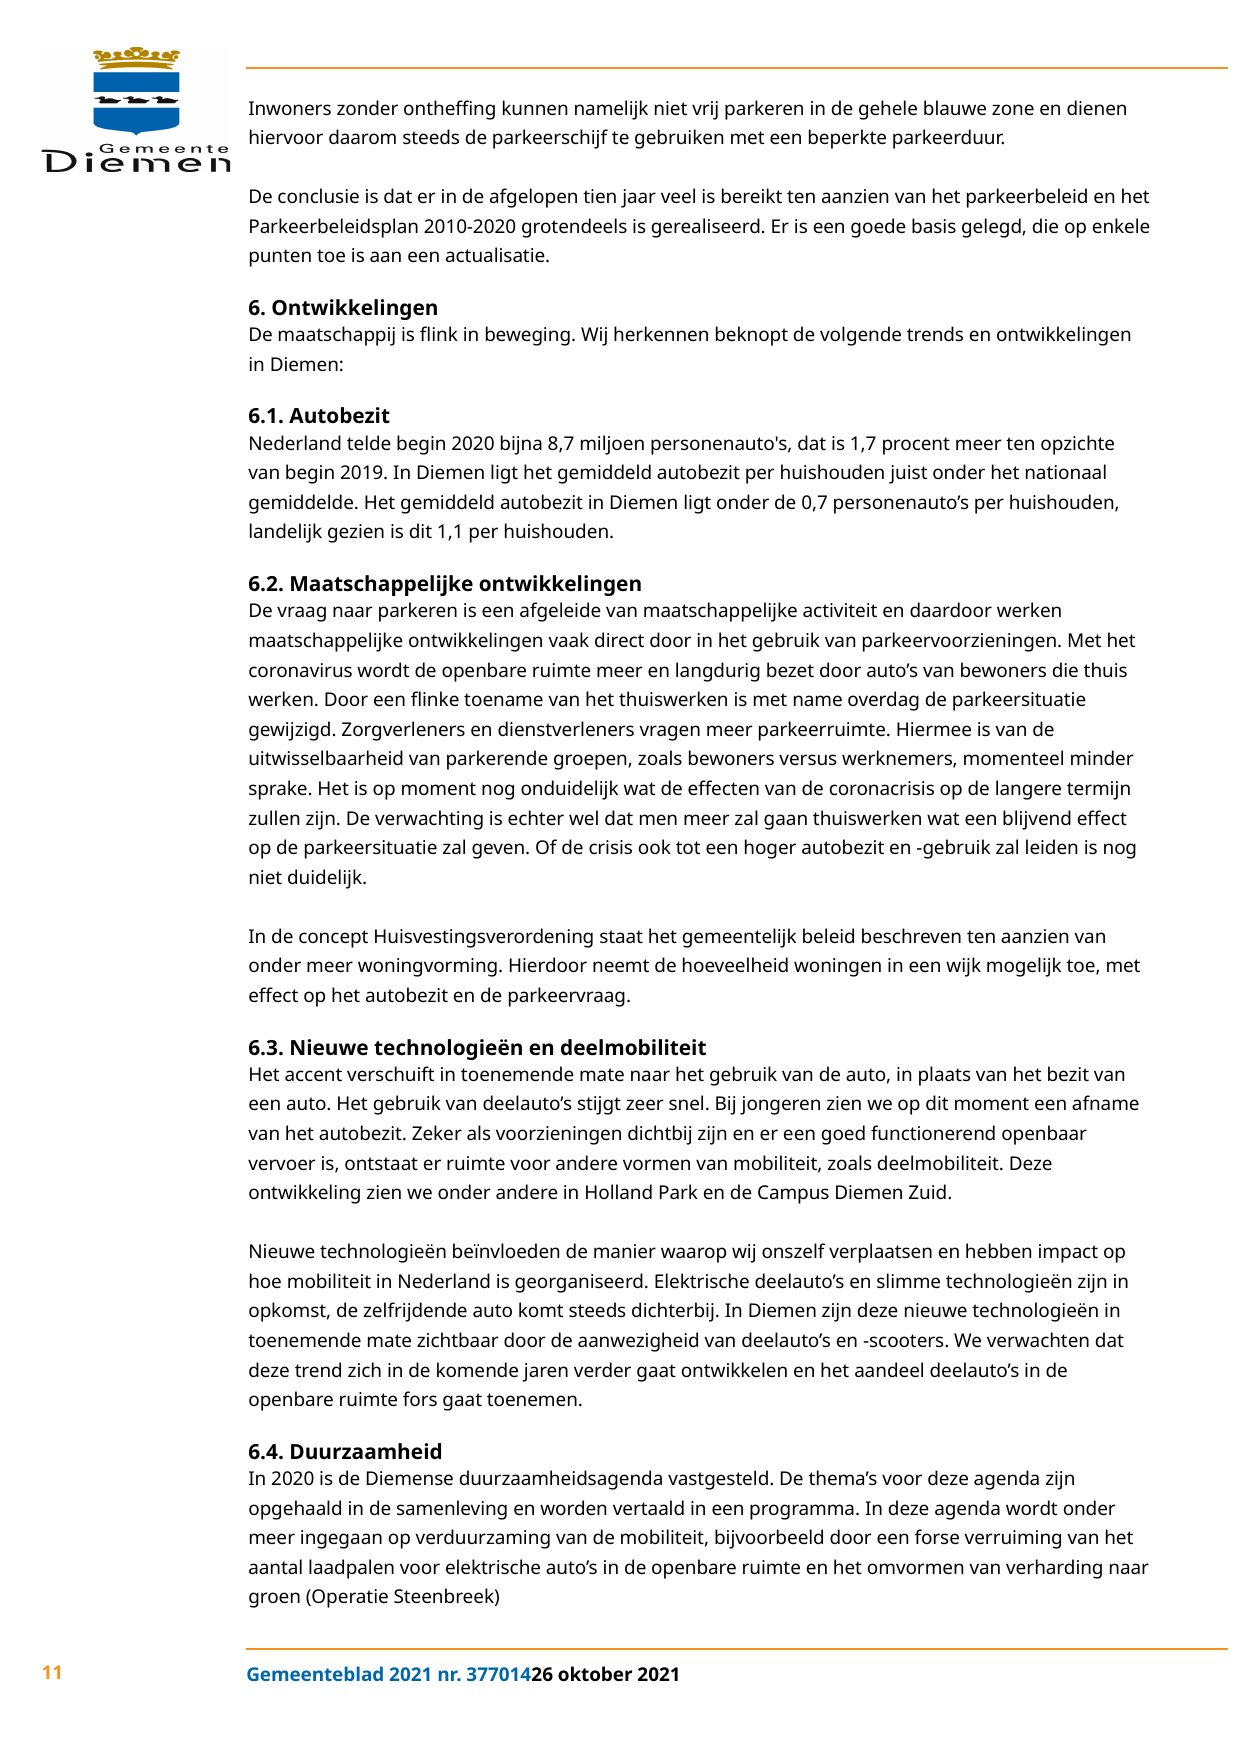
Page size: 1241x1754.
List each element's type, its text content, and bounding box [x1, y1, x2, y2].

text De vraag naar parkeren is een afgeleide van maatschappelijke activiteit en daardoor werken maatschappelijke ontwikkelingen vaak direct door in het gebruik van parkeervoorzieningen. Met het coronavirus wordt de openbare ruimte meer en langdurig bezet door auto’s van bewoners die thuis werken. Door een flinke toename van het thuiswerken is met name overdag de parkeersituatie gewijzigd. Zorgverleners en dienstverleners vragen meer parkeerruimte. Hiermee is van de uitwisselbaarheid van parkerende groepen, zoals bewoners versus werknemers, momenteel minder sprake. Het is op moment nog onduidelijk wat de effecten van de coronacrisis op de langere termijn zullen zijn. De verwachting is echter wel dat men meer zal gaan thuiswerken wat een blijvend effect op de parkeersituatie zal geven. Of de crisis ook tot een hoger autobezit en -gebruik zal leiden is nog niet duidelijk. [248, 598, 1152, 889]
text 6.1. Autobezit [248, 402, 1152, 430]
text De conclusie is dat er in de afgelopen tien jaar veel is bereikt ten aanzien van het parkeerbeleid en het Parkeerbeleidsplan 2010-2020 grotendeels is gerealiseerd. Er is een goede basis gelegd, die op enkele punten toe is aan een actualisatie. [248, 183, 1152, 268]
text De maatschappij is flink in beweging. Wij herkennen beknopt de volgende trends en ontwikkelingen in Diemen: [248, 322, 1152, 377]
text In de concept Huisvestingsverordening staat het gemeentelijk beleid beschreven ten aanzien van onder meer woningvorming. Hierdoor neemt de hoeveelheid woningen in een wijk mogelijk toe, met effect op het autobezit en de parkeervraag. [248, 923, 1152, 1008]
text In 2020 is de Diemense duurzaamheidsagenda vastgesteld. De thema’s voor deze agenda zijn opgehaald in de samenleving en worden vertaald in een programma. In deze agenda wordt onder meer ingegaan op verduurzaming van de mobiliteit, bijvoorbeeld door een forse verruiming van het aantal laadpalen voor elektrische auto’s in de openbare ruimte en het omvormen van verharding naar groen (Operatie Steenbreek) [248, 1465, 1152, 1609]
text Het accent verschuift in toenemende mate naar het gebruik van de auto, in plaats van het bezit van een auto. Het gebruik van deelauto’s stijgt zeer snel. Bij jongeren zien we op dit moment een afname van het autobezit. Zeker als voorzieningen dichtbij zijn en er een goed functionerend openbaar vervoer is, ontstaat er ruimte voor andere vormen van mobiliteit, zoals deelmobiliteit. Deze ontwikkeling zien we onder andere in Holland Park en de Campus Diemen Zuid. [248, 1061, 1152, 1205]
text Nederland telde begin 2020 bijna 8,7 miljoen personenauto's, dat is 1,7 procent meer ten opzichte van begin 2019. In Diemen ligt het gemiddeld autobezit per huishouden juist onder het nationaal gemiddelde. Het gemiddeld autobezit in Diemen ligt onder de 0,7 personenauto’s per huishouden, landelijk gezien is dit 1,1 per huishouden. [248, 430, 1152, 544]
text 6. Ontwikkelingen [248, 293, 1152, 322]
picture [41, 47, 231, 172]
text 6.2. Maatschappelijke ontwikkelingen [248, 569, 1152, 598]
text Nieuwe technologieën beïnvloeden de manier waarop wij onszelf verplaatsen en hebben impact op hoe mobiliteit in Nederland is georganiseerd. Elektrische deelauto’s en slimme technologieën zijn in opkomst, de zelfrijdende auto komt steeds dichterbij. In Diemen zijn deze nieuwe technologieën in toenemende mate zichtbaar door de aanwezigheid van deelauto’s en -scooters. We verwachten dat deze trend zich in de komende jaren verder gaat ontwikkelen en het aandeel deelauto’s in de openbare ruimte fors gaat toenemen. [248, 1238, 1152, 1412]
text 6.4. Duurzaamheid [248, 1437, 1152, 1465]
text 6.3. Nieuwe technologieën en deelmobiliteit [248, 1033, 1152, 1061]
text Inwoners zonder ontheffing kunnen namelijk niet vrij parkeren in de gehele blauwe zone en dienen hiervoor daarom steeds de parkeerschijf te gebruiken met een beperkte parkeerduur. [248, 95, 1152, 150]
